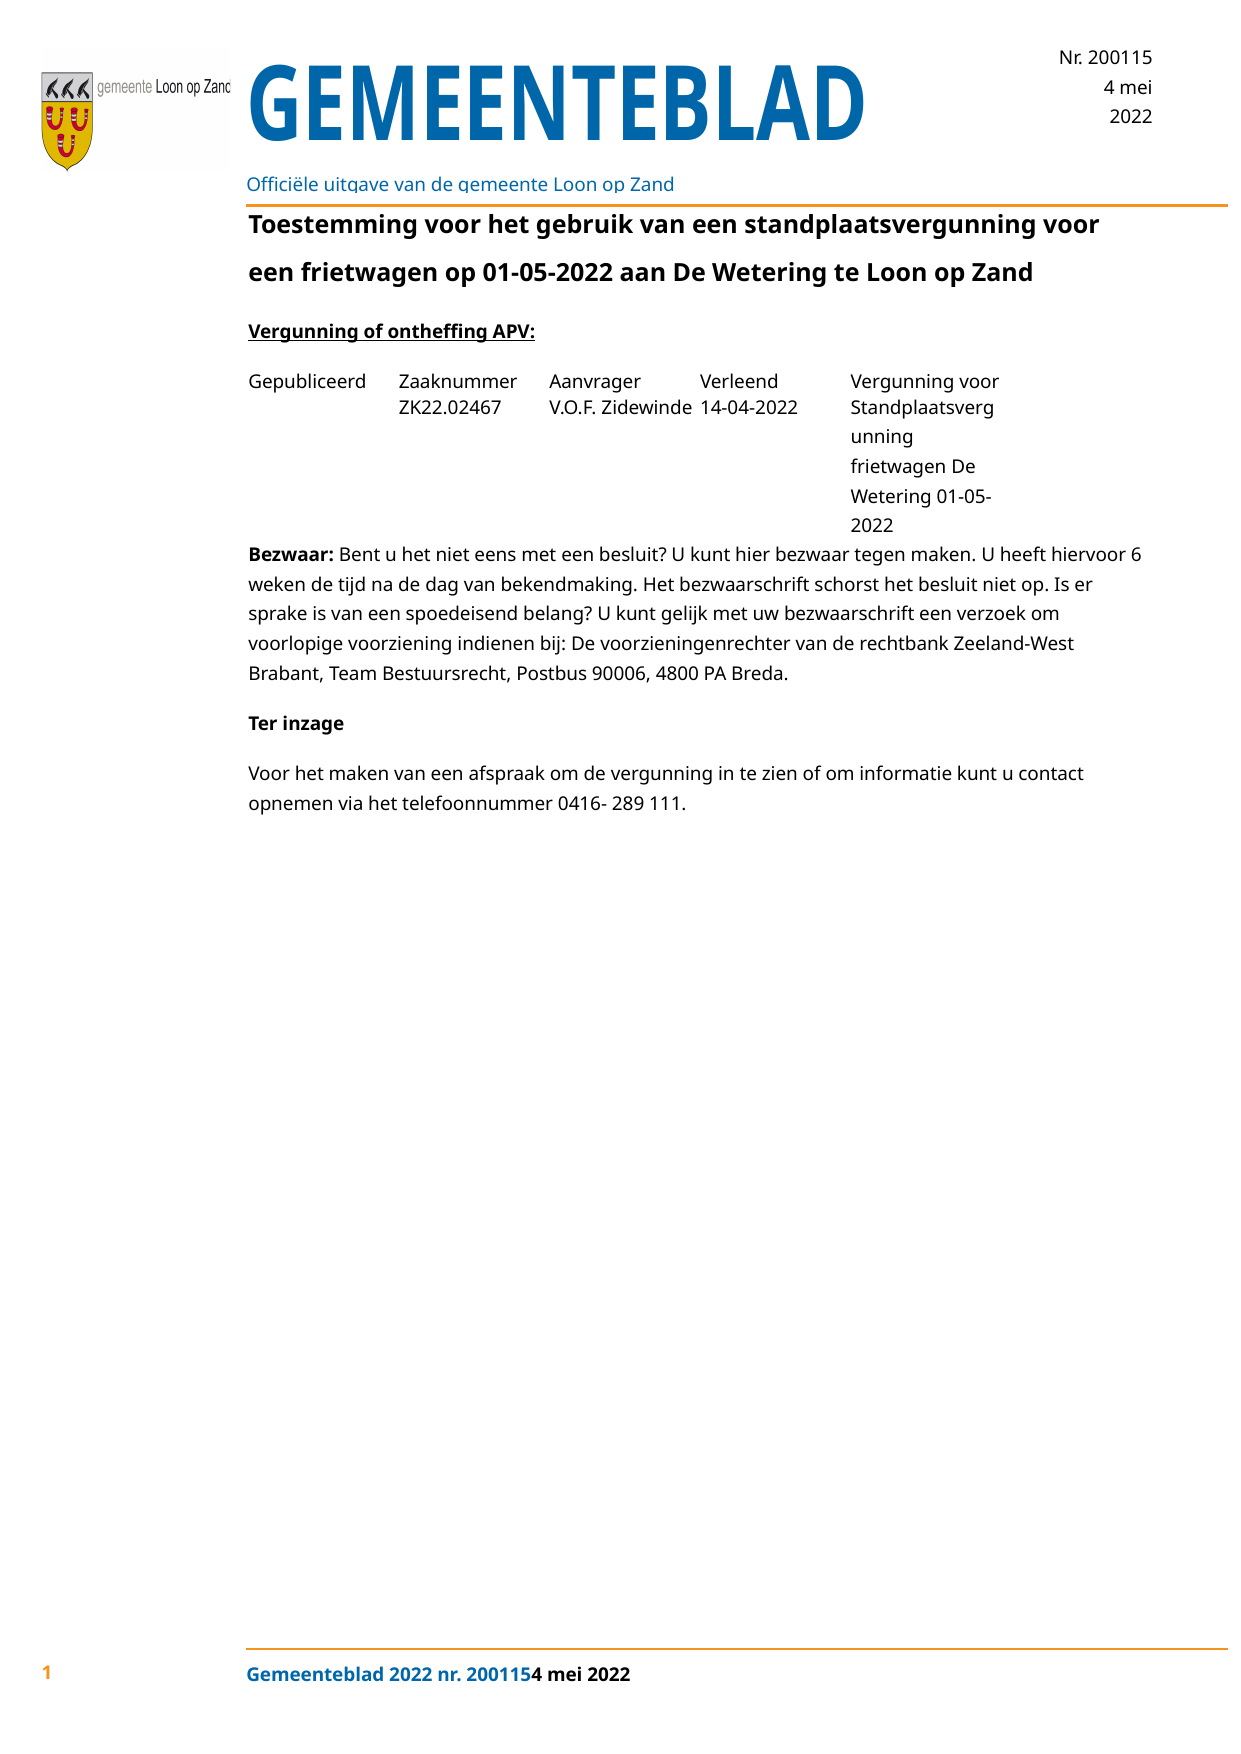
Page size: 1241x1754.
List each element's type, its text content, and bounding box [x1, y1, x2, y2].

table_header Vergunning voor [850, 369, 1001, 394]
text Toestemming voor het gebruik van een standplaatsvergunning voor een frietwagen op 01-05-2022 aan De Wetering te Loon op Zand [248, 207, 1152, 288]
text Voor het maken van een afspraak om de vergunning in te zien of om informatie kunt u contact opnemen via het telefoonnummer 0416- 289 111. [248, 761, 1152, 816]
table_cell [1001, 394, 1152, 538]
text Ter inzage [248, 710, 1152, 736]
table_header [1001, 369, 1152, 394]
table_cell ZK22.02467 [399, 394, 549, 538]
table_header Aanvrager [549, 369, 700, 394]
table_header Verleend [700, 369, 850, 394]
table_cell [248, 394, 398, 538]
text Bezwaar: Bent u het niet eens met een besluit? U kunt hier bezwaar tegen maken. U heeft hiervoor 6 weken de tijd na de dag van bekendmaking. Het bezwaarschrift schorst het besluit niet op. Is er sprake is van een spoedeisend belang? U kunt gelijk met uw bezwaarschrift een verzoek om voorlopige voorziening indienen bij: De voorzieningenrechter van de rechtbank Zeeland-West Brabant, Team Bestuursrecht, Postbus 90006, 4800 PA Breda. [248, 541, 1152, 686]
table_cell Standplaatsvergunning frietwagen De Wetering 01-05-2022 [850, 394, 1001, 538]
text Vergunning of ontheffing APV: [248, 318, 1152, 344]
table_cell 14-04-2022 [700, 394, 850, 538]
table_header Gepubliceerd [248, 369, 398, 394]
table_cell V.O.F. Zidewinde [549, 394, 700, 538]
picture [41, 47, 231, 172]
table_header Zaaknummer [399, 369, 549, 394]
